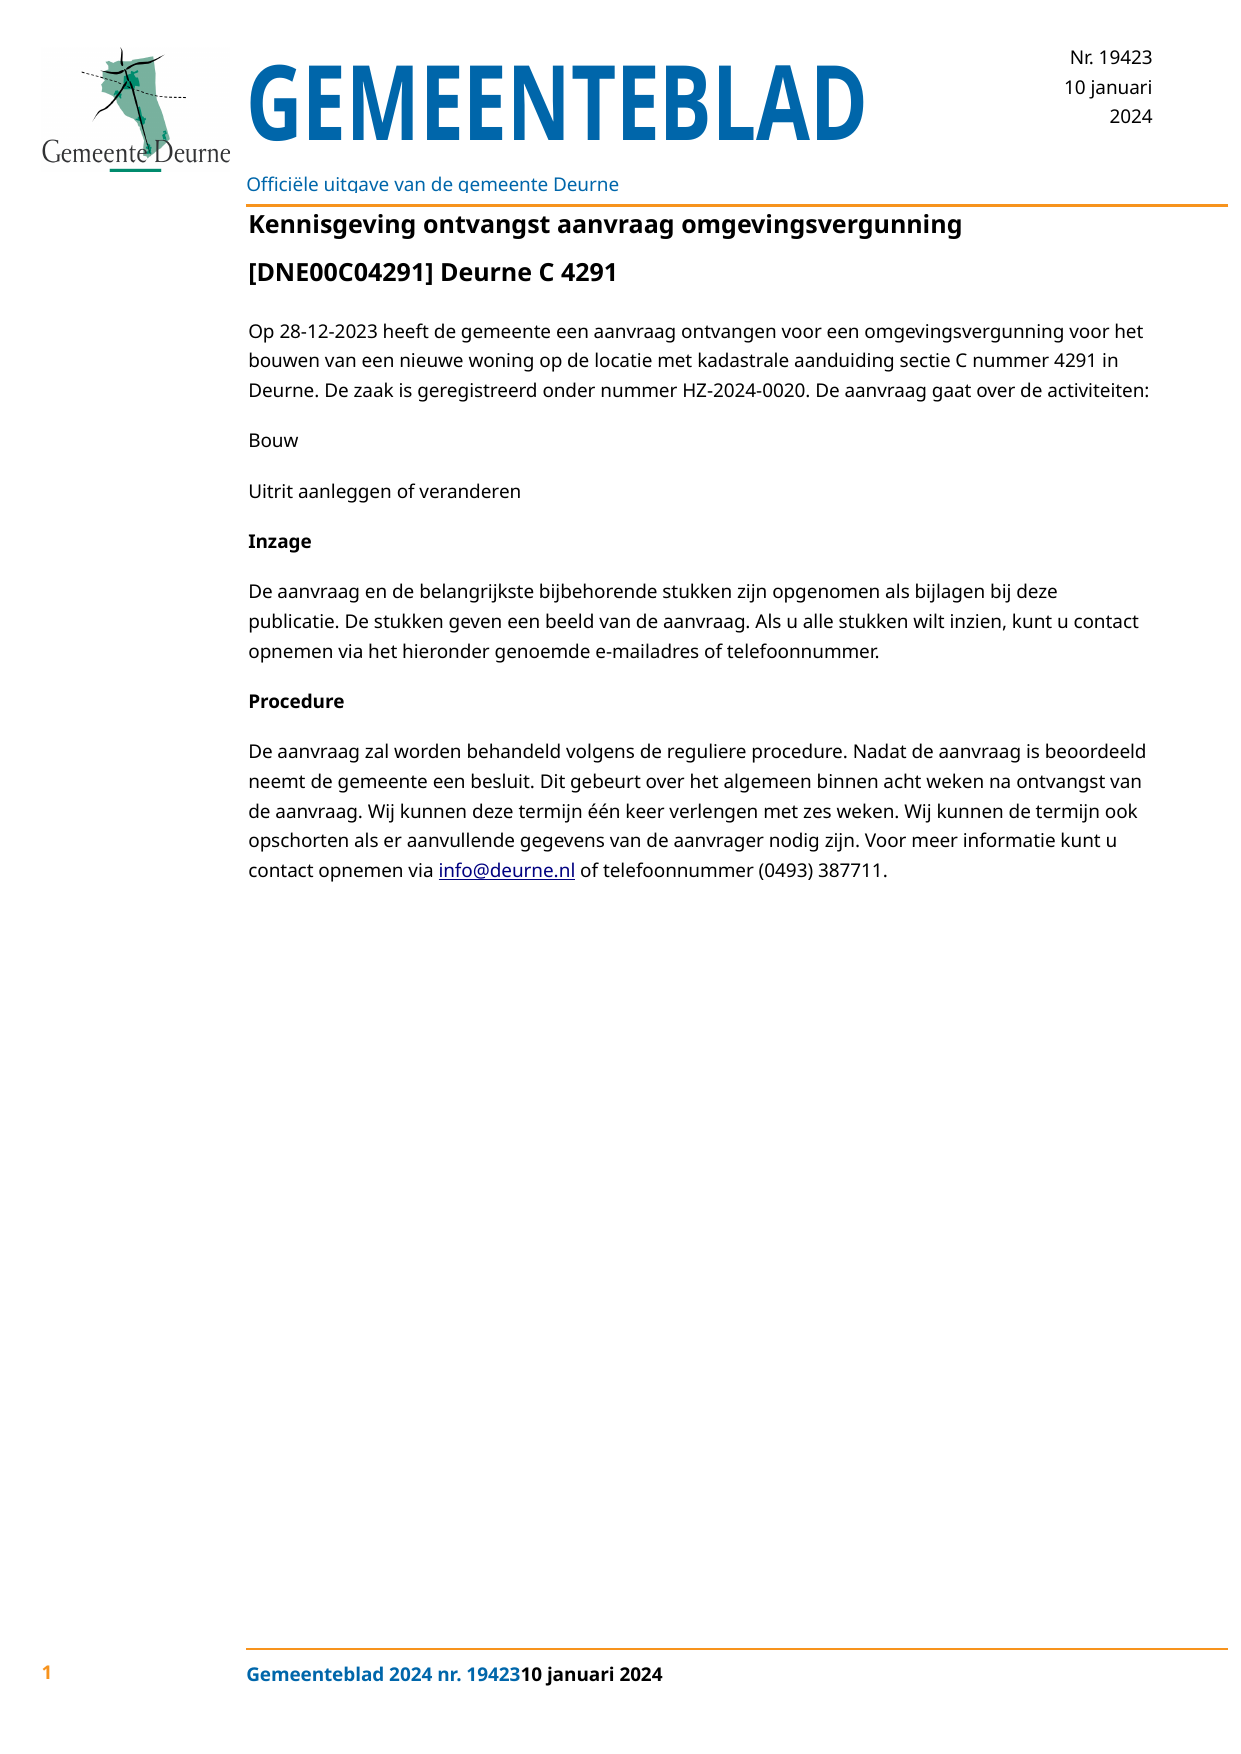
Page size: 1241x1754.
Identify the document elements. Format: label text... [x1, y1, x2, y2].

text De aanvraag zal worden behandeld volgens de reguliere procedure. Nadat de aanvraag is beoordeeld neemt de gemeente een besluit. Dit gebeurt over het algemeen binnen acht weken na ontvangst van de aanvraag. Wij kunnen deze termijn één keer verlengen met zes weken. Wij kunnen de termijn ook opschorten als er aanvullende gegevens van de aanvrager nodig zijn. Voor meer informatie kunt u contact opnemen via info@deurne.nl of telefoonnummer (0493) 387711. [248, 739, 1152, 883]
text Inzage [248, 528, 1152, 554]
text Op 28-12-2023 heeft de gemeente een aanvraag ontvangen voor een omgevingsvergunning voor het bouwen van een nieuwe woning op de locatie met kadastrale aanduiding sectie C nummer 4291 in Deurne. De zaak is geregistreerd onder nummer HZ-2024-0020. De aanvraag gaat over de activiteiten: [248, 318, 1152, 403]
picture [41, 47, 231, 172]
text De aanvraag en de belangrijkste bijbehorende stukken zijn opgenomen als bijlagen bij deze publicatie. De stukken geven een beeld van de aanvraag. Als u alle stukken wilt inzien, kunt u contact opnemen via het hieronder genoemde e-mailadres of telefoonnummer. [248, 579, 1152, 664]
text Kennisgeving ontvangst aanvraag omgevingsvergunning [DNE00C04291] Deurne C 4291 [248, 207, 1152, 288]
text Procedure [248, 688, 1152, 714]
text Bouw [248, 427, 1152, 453]
text Uitrit aanleggen of veranderen [248, 478, 1152, 504]
